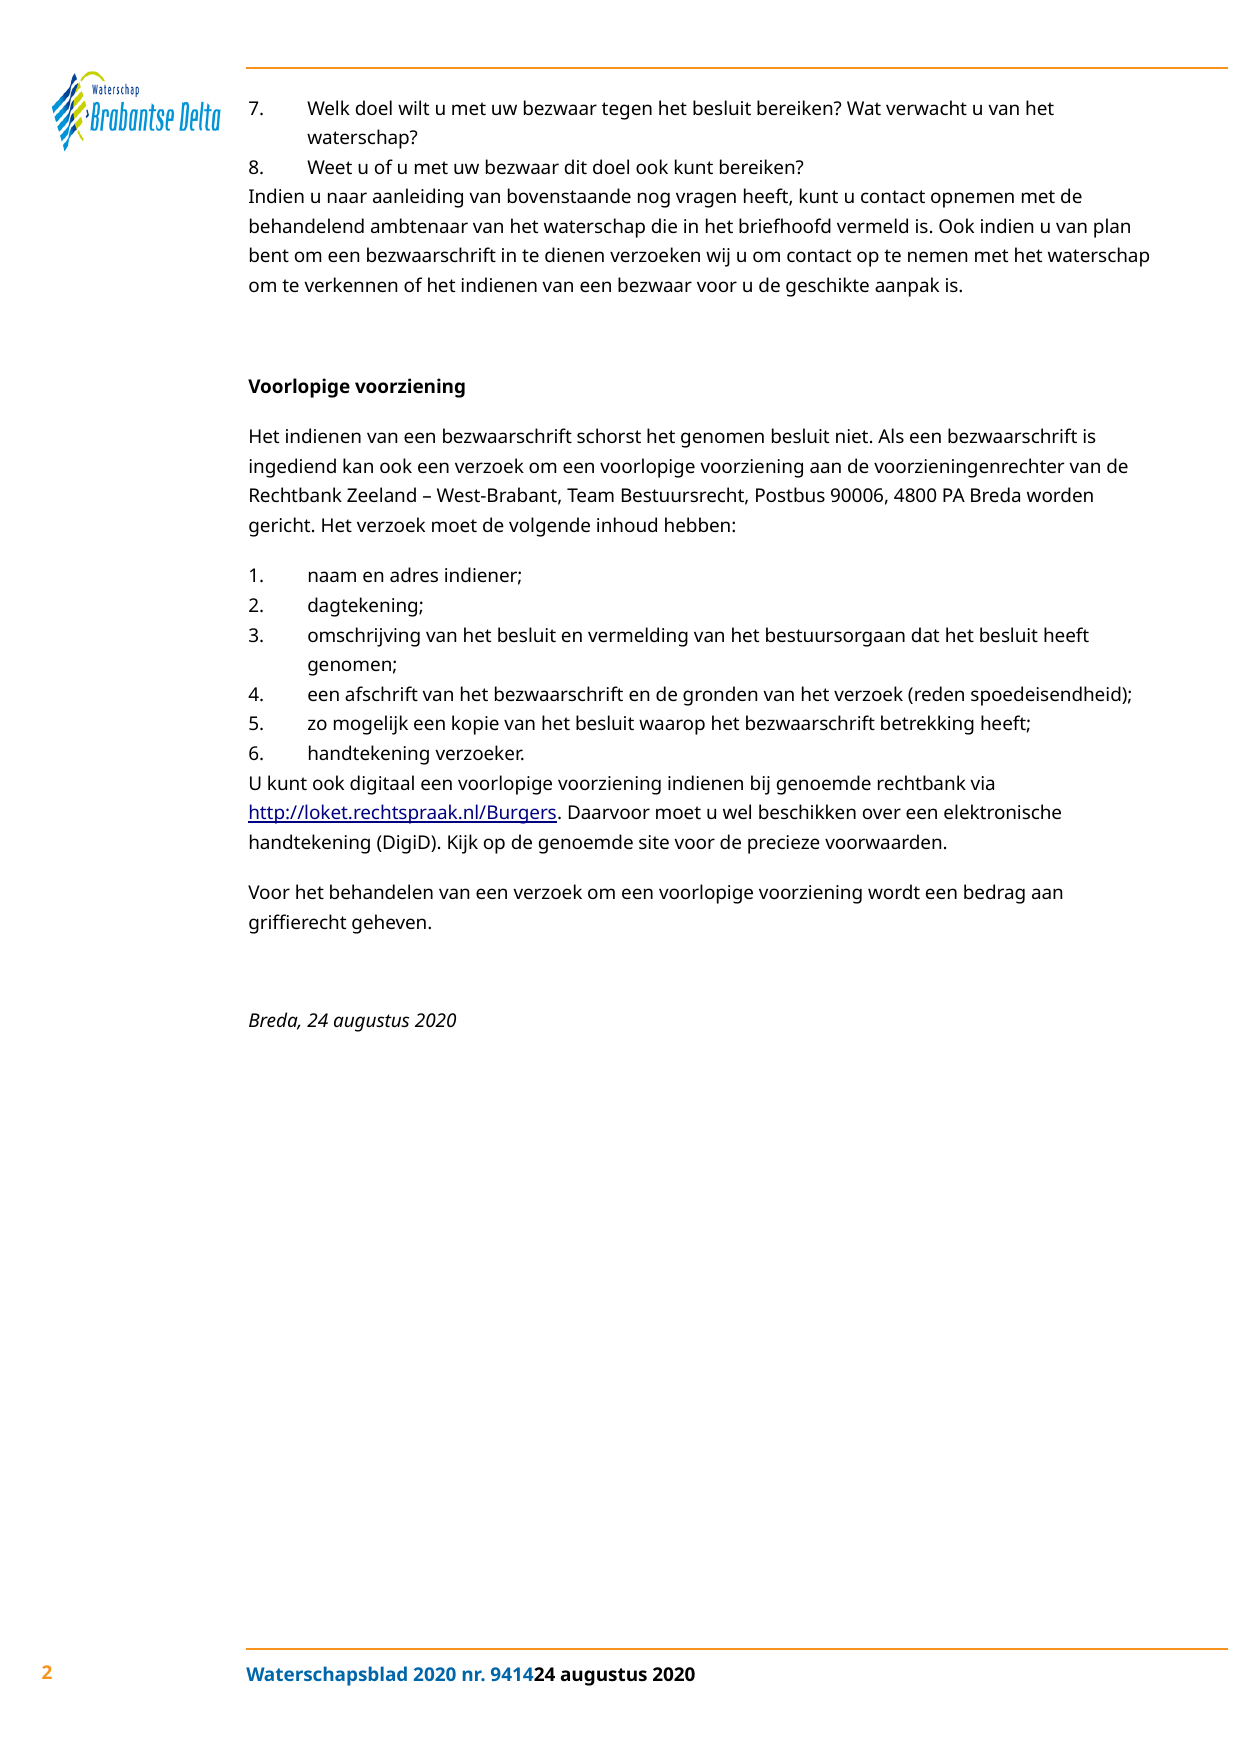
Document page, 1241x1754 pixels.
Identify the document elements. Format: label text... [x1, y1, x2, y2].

list handtekening verzoeker. [248, 740, 1152, 766]
picture [41, 47, 231, 172]
list Welk doel wilt u met uw bezwaar tegen het besluit bereiken? Wat verwacht u van het waterschap? [248, 95, 1152, 150]
list naam en adres indiener; [248, 563, 1152, 588]
text Het indienen van een bezwaarschrift schorst het genomen besluit niet. Als een bezwaarschrift is ingediend kan ook een verzoek om een voorlopige voorziening aan de voorzieningenrechter van de Rechtbank Zeeland – West-Brabant, Team Bestuursrecht, Postbus 90006, 4800 PA Breda worden gericht. Het verzoek moet de volgende inhoud hebben: [248, 423, 1152, 538]
list zo mogelijk een kopie van het besluit waarop het bezwaarschrift betrekking heeft; [248, 711, 1152, 736]
text Indien u naar aanleiding van bovenstaande nog vragen heeft, kunt u contact opnemen met de behandelend ambtenaar van het waterschap die in het briefhoofd vermeld is. Ook indien u van plan bent om een bezwaarschrift in te dienen verzoeken wij u om contact op te nemen met het waterschap om te verkennen of het indienen van een bezwaar voor u de geschikte aanpak is. [248, 183, 1152, 298]
text Breda, 24 augustus 2020 [248, 1007, 1152, 1033]
list een afschrift van het bezwaarschrift en de gronden van het verzoek (reden spoedeisendheid); [248, 681, 1152, 707]
text Voorlopige voorziening [248, 373, 1152, 399]
text Voor het behandelen van een verzoek om een voorlopige voorziening wordt een bedrag aan griffierecht geheven. [248, 879, 1152, 935]
list dagtekening; [248, 592, 1152, 618]
list Weet u of u met uw bezwaar dit doel ook kunt bereiken? [248, 154, 1152, 180]
text U kunt ook digitaal een voorlopige voorziening indienen bij genoemde rechtbank via http://loket.rechtspraak.nl/Burgers. Daarvoor moet u wel beschikken over een elektronische handtekening (DigiD). Kijk op de genoemde site voor de precieze voorwaarden. [248, 770, 1152, 855]
list omschrijving van het besluit en vermelding van het bestuursorgaan dat het besluit heeft genomen; [248, 622, 1152, 677]
